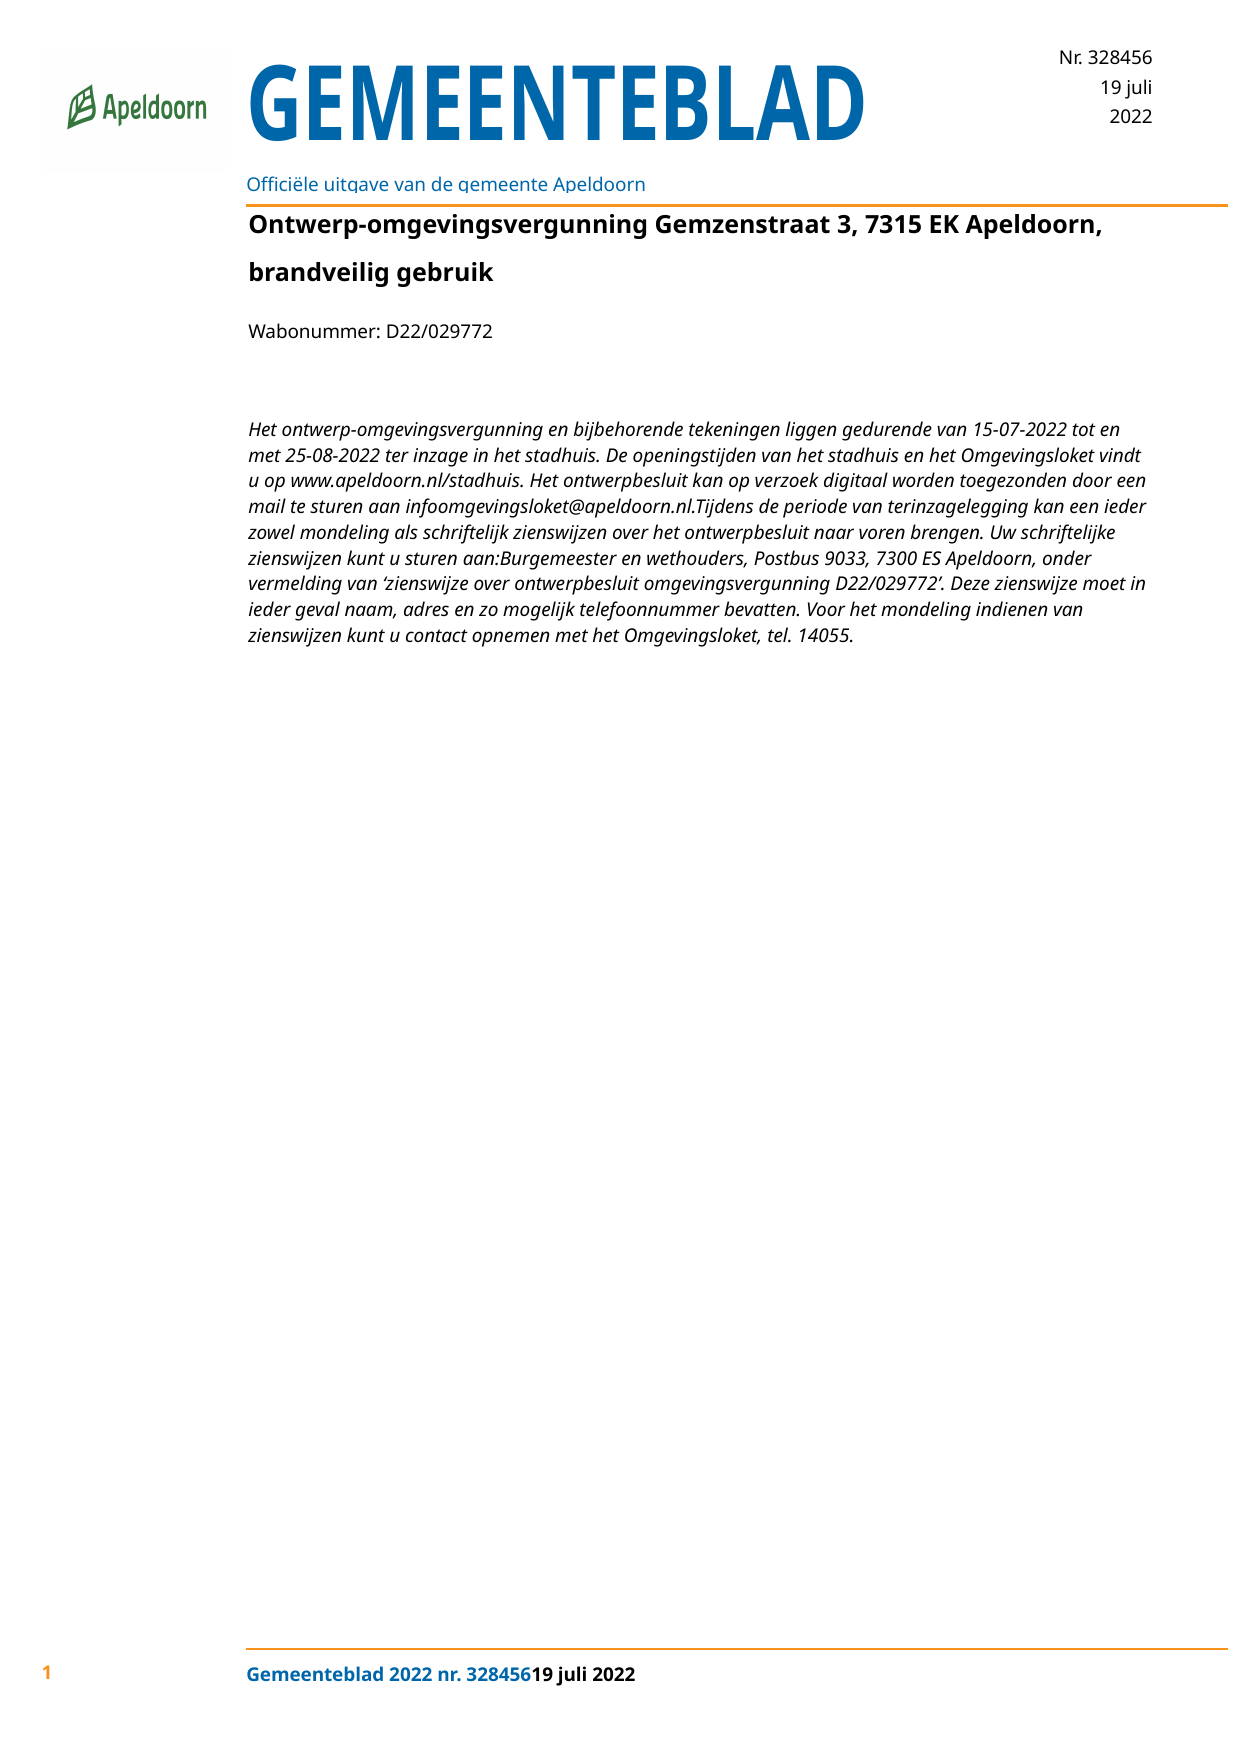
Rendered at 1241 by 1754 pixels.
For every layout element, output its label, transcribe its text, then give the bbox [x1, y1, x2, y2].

text Het ontwerp-omgevingsvergunning en bijbehorende tekeningen liggen gedurende van 15-07-2022 tot en met 25-08-2022 ter inzage in het stadhuis. De openingstijden van het stadhuis en het Omgevingsloket vindt u op www.apeldoorn.nl/stadhuis. Het ontwerpbesluit kan op verzoek digitaal worden toegezonden door een mail te sturen aan infoomgevingsloket@apeldoorn.nl.Tijdens de periode van terinzagelegging kan een ieder zowel mondeling als schriftelijk zienswijzen over het ontwerpbesluit naar voren brengen. Uw schriftelijke zienswijzen kunt u sturen aan:Burgemeester en wethouders, Postbus 9033, 7300 ES Apeldoorn, onder vermelding van ‘zienswijze over ontwerpbesluit omgevingsvergunning D22/029772’. Deze zienswijze moet in ieder geval naam, adres en zo mogelijk telefoonnummer bevatten. Voor het mondeling indienen van zienswijzen kunt u contact opnemen met het Omgevingsloket, tel. 14055. [248, 416, 1152, 648]
picture [41, 47, 231, 172]
text Wabonummer: D22/029772 [248, 318, 1152, 344]
text Ontwerp-omgevingsvergunning Gemzenstraat 3, 7315 EK Apeldoorn, brandveilig gebruik [248, 207, 1152, 288]
